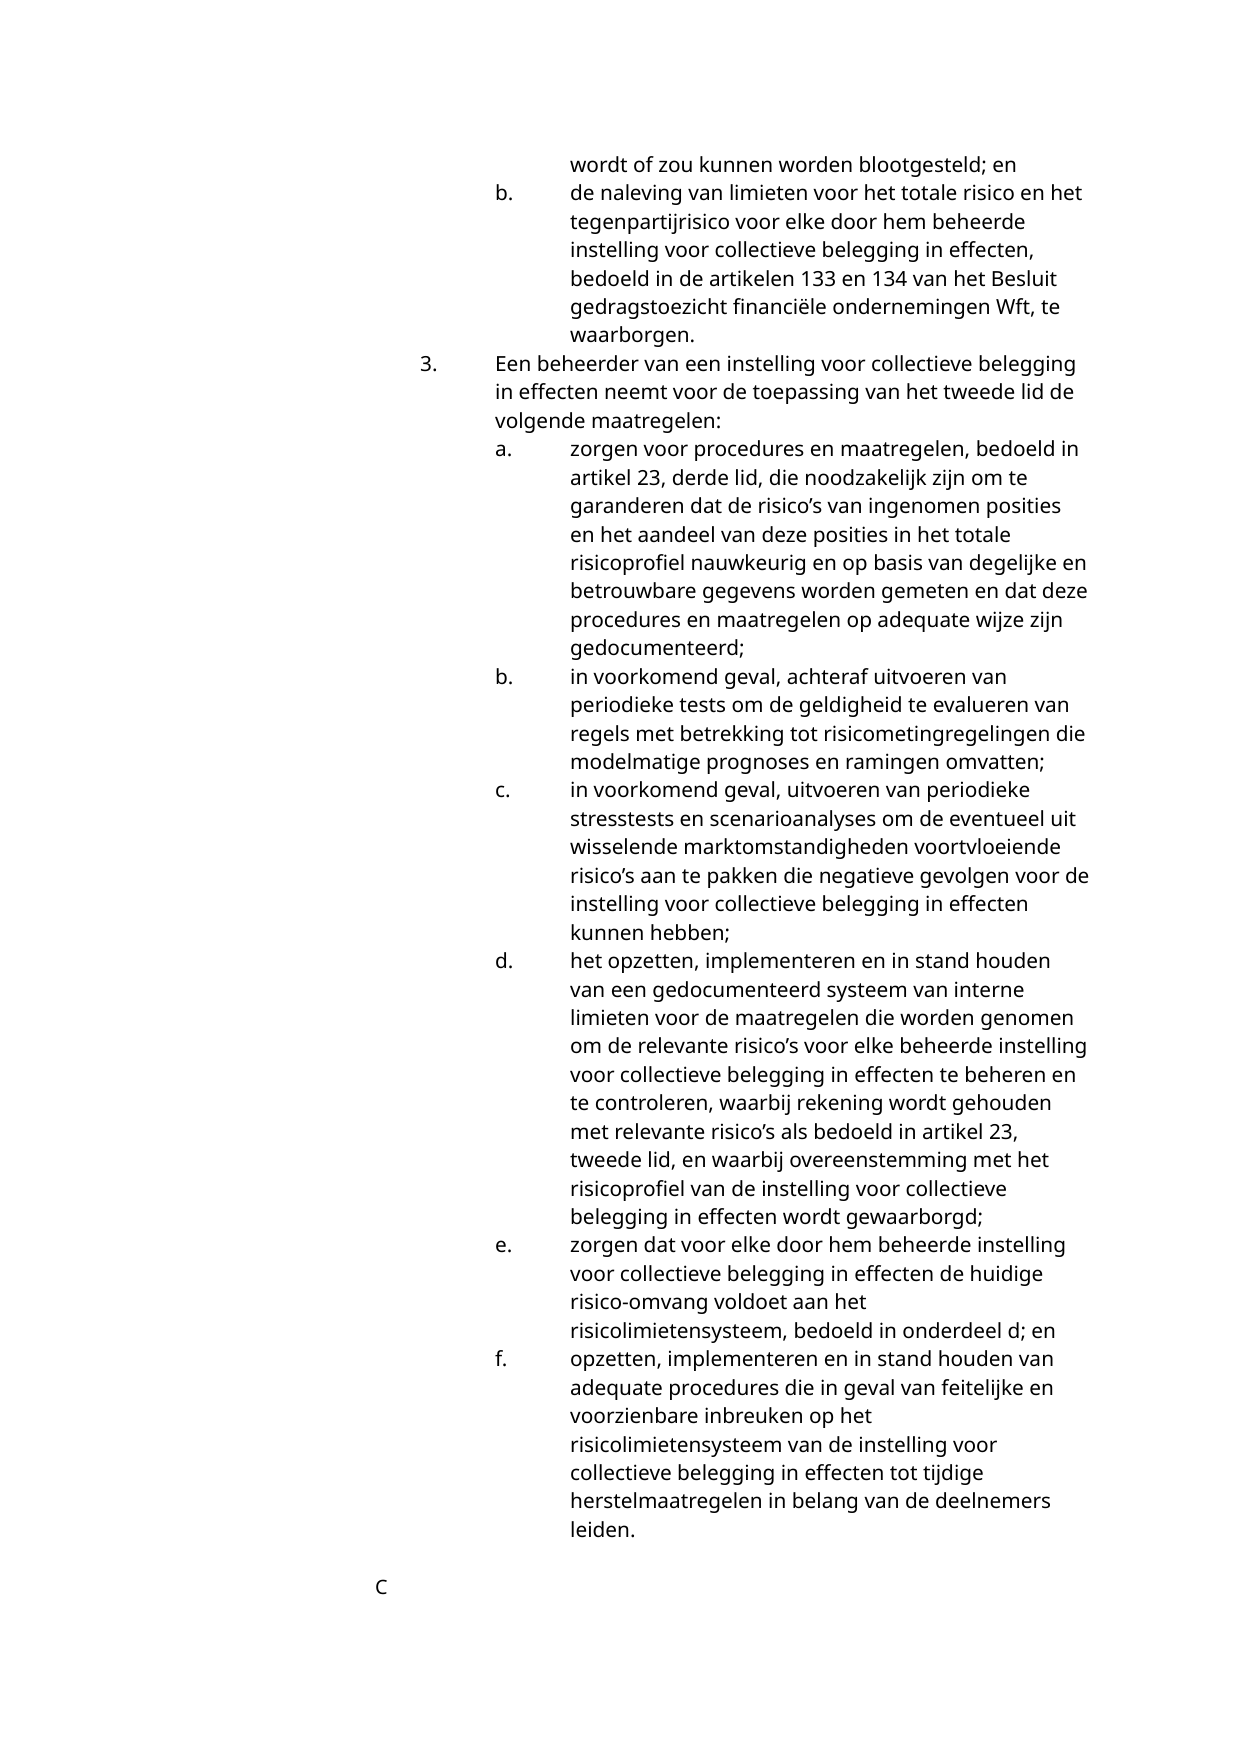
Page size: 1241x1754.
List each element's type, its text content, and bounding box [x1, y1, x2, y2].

list opzetten, implementeren en in stand houden van adequate procedures die in geval van feitelijke en voorzienbare inbreuken op het risicolimietensysteem van de instelling voor collectieve belegging in effecten tot tijdige herstelmaatregelen in belang van de deelnemers leiden. [495, 1344, 1090, 1543]
list zorgen dat voor elke door hem beheerde instelling voor collectieve belegging in effecten de huidige risico-omvang voldoet aan het risicolimietensysteem, bedoeld in onderdeel d; en [495, 1231, 1090, 1344]
list de naleving van limieten voor het totale risico en het tegenpartijrisico voor elke door hem beheerde instelling voor collectieve belegging in effecten, bedoeld in de artikelen 133 en 134 van het Besluit gedragstoezicht financiële ondernemingen Wft, te waarborgen. [495, 178, 1090, 349]
list het opzetten, implementeren en in stand houden van een gedocumenteerd systeem van interne limieten voor de maatregelen die worden genomen om de relevante risico’s voor elke beheerde instelling voor collectieve belegging in effecten te beheren en te controleren, waarbij rekening wordt gehouden met relevante risico’s als bedoeld in artikel 23, tweede lid, en waarbij overeenstemming met het risicoprofiel van de instelling voor collectieve belegging in effecten wordt gewaarborgd; [495, 946, 1090, 1231]
list Een beheerder van een instelling voor collectieve belegging in effecten neemt voor de toepassing van het tweede lid de volgende maatregelen: [420, 349, 1090, 434]
list in voorkomend geval, achteraf uitvoeren van periodieke tests om de geldigheid te evalueren van regels met betrekking tot risicometingregelingen die modelmatige prognoses en ramingen omvatten; [495, 662, 1090, 776]
list wordt of zou kunnen worden blootgesteld; en [495, 150, 1090, 178]
list in voorkomend geval, uitvoeren van periodieke stresstests en scenarioanalyses om de eventueel uit wisselende marktomstandigheden voortvloeiende risico’s aan te pakken die negatieve gevolgen voor de instelling voor collectieve belegging in effecten kunnen hebben; [495, 776, 1090, 946]
text C [375, 1573, 1090, 1600]
list zorgen voor procedures en maatregelen, bedoeld in artikel 23, derde lid, die noodzakelijk zijn om te garanderen dat de risico’s van ingenomen posities en het aandeel van deze posities in het totale risicoprofiel nauwkeurig en op basis van degelijke en betrouwbare gegevens worden gemeten en dat deze procedures en maatregelen op adequate wijze zijn gedocumenteerd; [495, 434, 1090, 662]
